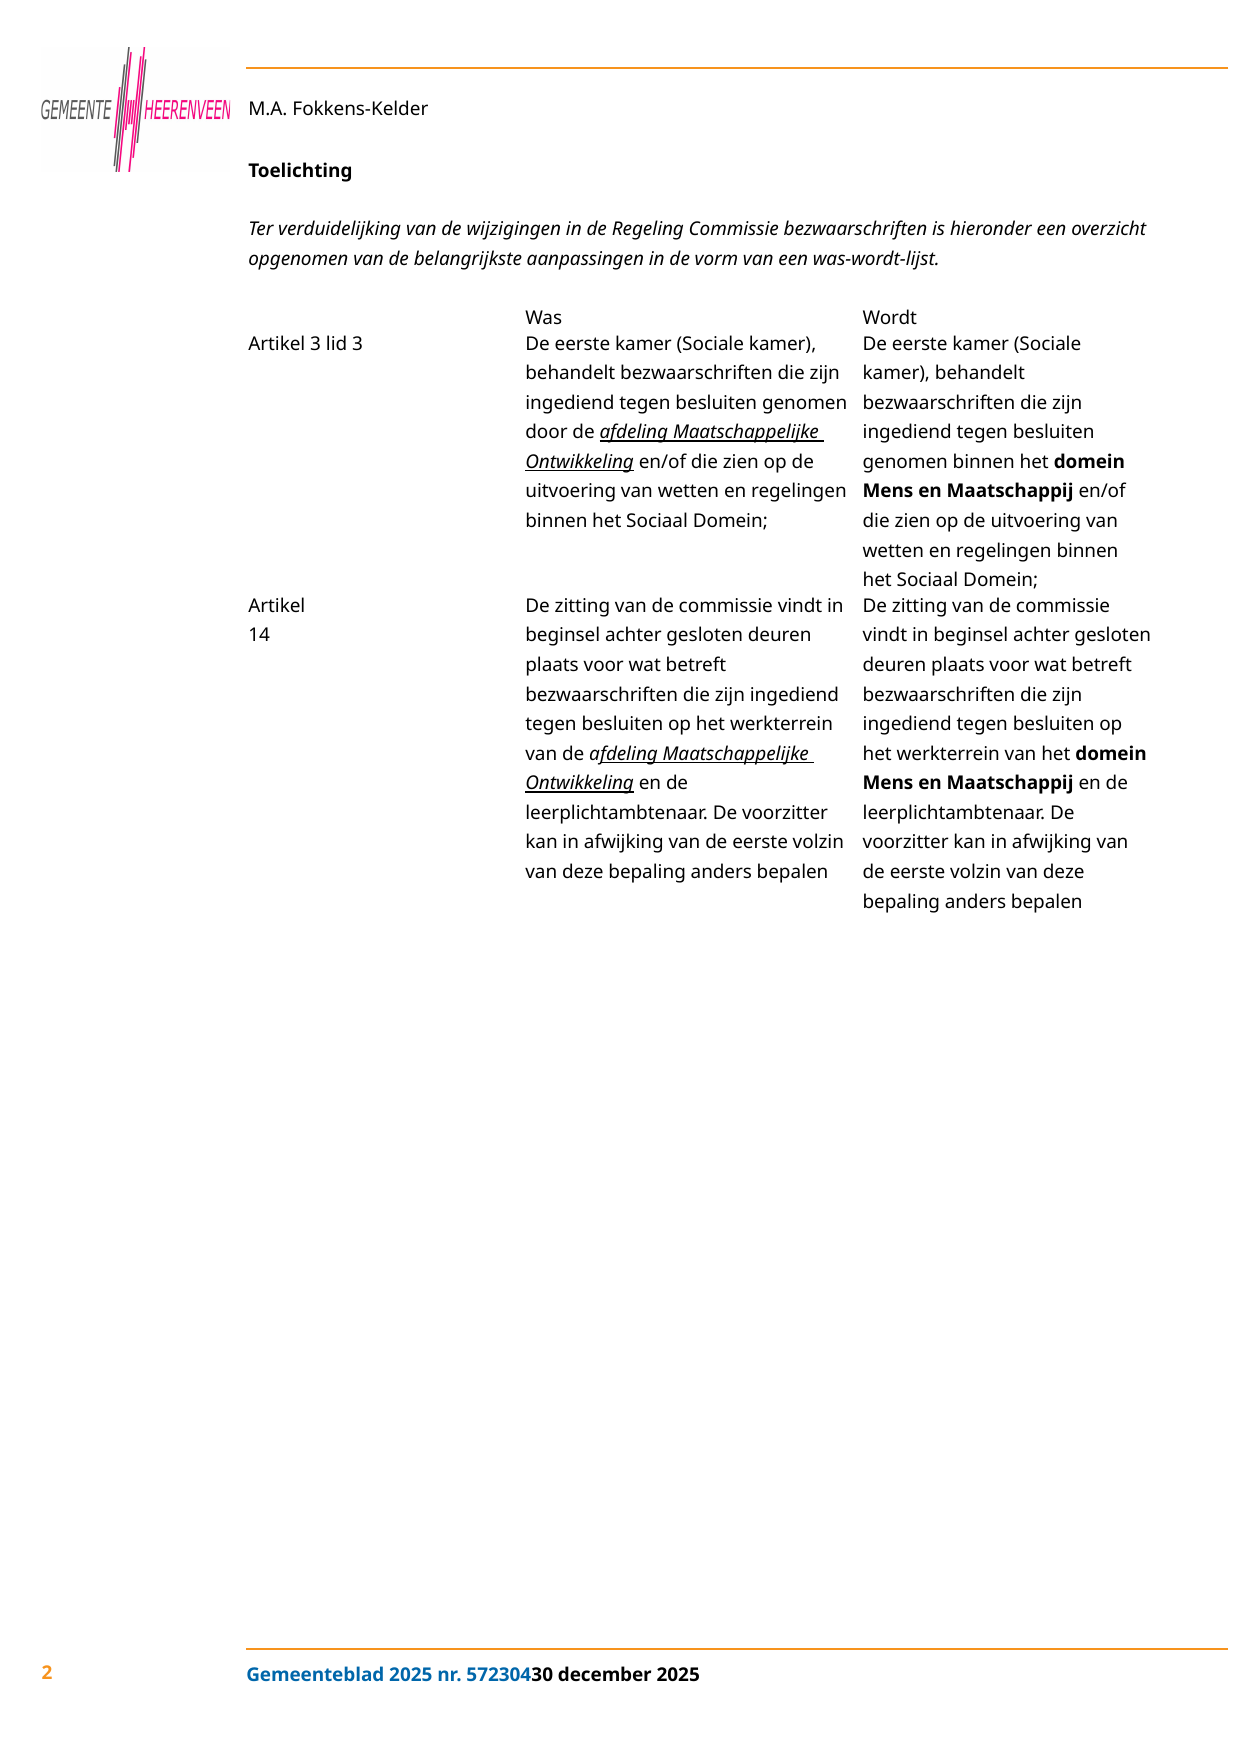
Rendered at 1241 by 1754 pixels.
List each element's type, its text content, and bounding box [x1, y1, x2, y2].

table_cell Artikel 14 [248, 592, 525, 914]
picture [41, 47, 231, 172]
text Toelichting [248, 146, 1152, 186]
table_cell De zitting van de commissie vindt in beginsel achter gesloten deuren plaats voor wat betreft bezwaarschriften die zijn ingediend tegen besluiten op het werkterrein van de afdeling Maatschappelijke Ontwikkeling en de leerplichtambtenaar. De voorzitter kan in afwijking van de eerste volzin van deze bepaling anders bepalen [525, 592, 862, 914]
table_cell Artikel 3 lid 3 [248, 330, 525, 592]
table_header [248, 304, 525, 330]
table_cell De eerste kamer (Sociale kamer), behandelt bezwaarschriften die zijn ingediend tegen besluiten genomen door de afdeling Maatschappelijke Ontwikkeling en/of die zien op de uitvoering van wetten en regelingen binnen het Sociaal Domein; [525, 330, 862, 592]
text Ter verduidelijking van de wijzigingen in de Regeling Commissie bezwaarschriften is hieronder een overzicht opgenomen van de belangrijkste aanpassingen in de vorm van een was-wordt-lijst. [248, 215, 1152, 270]
table_cell De zitting van de commissie vindt in beginsel achter gesloten deuren plaats voor wat betreft bezwaarschriften die zijn ingediend tegen besluiten op het werkterrein van het domein Mens en Maatschappij en de leerplichtambtenaar. De voorzitter kan in afwijking van de eerste volzin van deze bepaling anders bepalen [863, 592, 1152, 914]
table_header Was [525, 304, 862, 330]
table_cell De eerste kamer (Sociale kamer), behandelt bezwaarschriften die zijn ingediend tegen besluiten genomen binnen het domein Mens en Maatschappij en/of die zien op de uitvoering van wetten en regelingen binnen het Sociaal Domein; [863, 330, 1152, 592]
table_header Wordt [863, 304, 1152, 330]
text M.A. Fokkens-Kelder [248, 95, 1152, 121]
